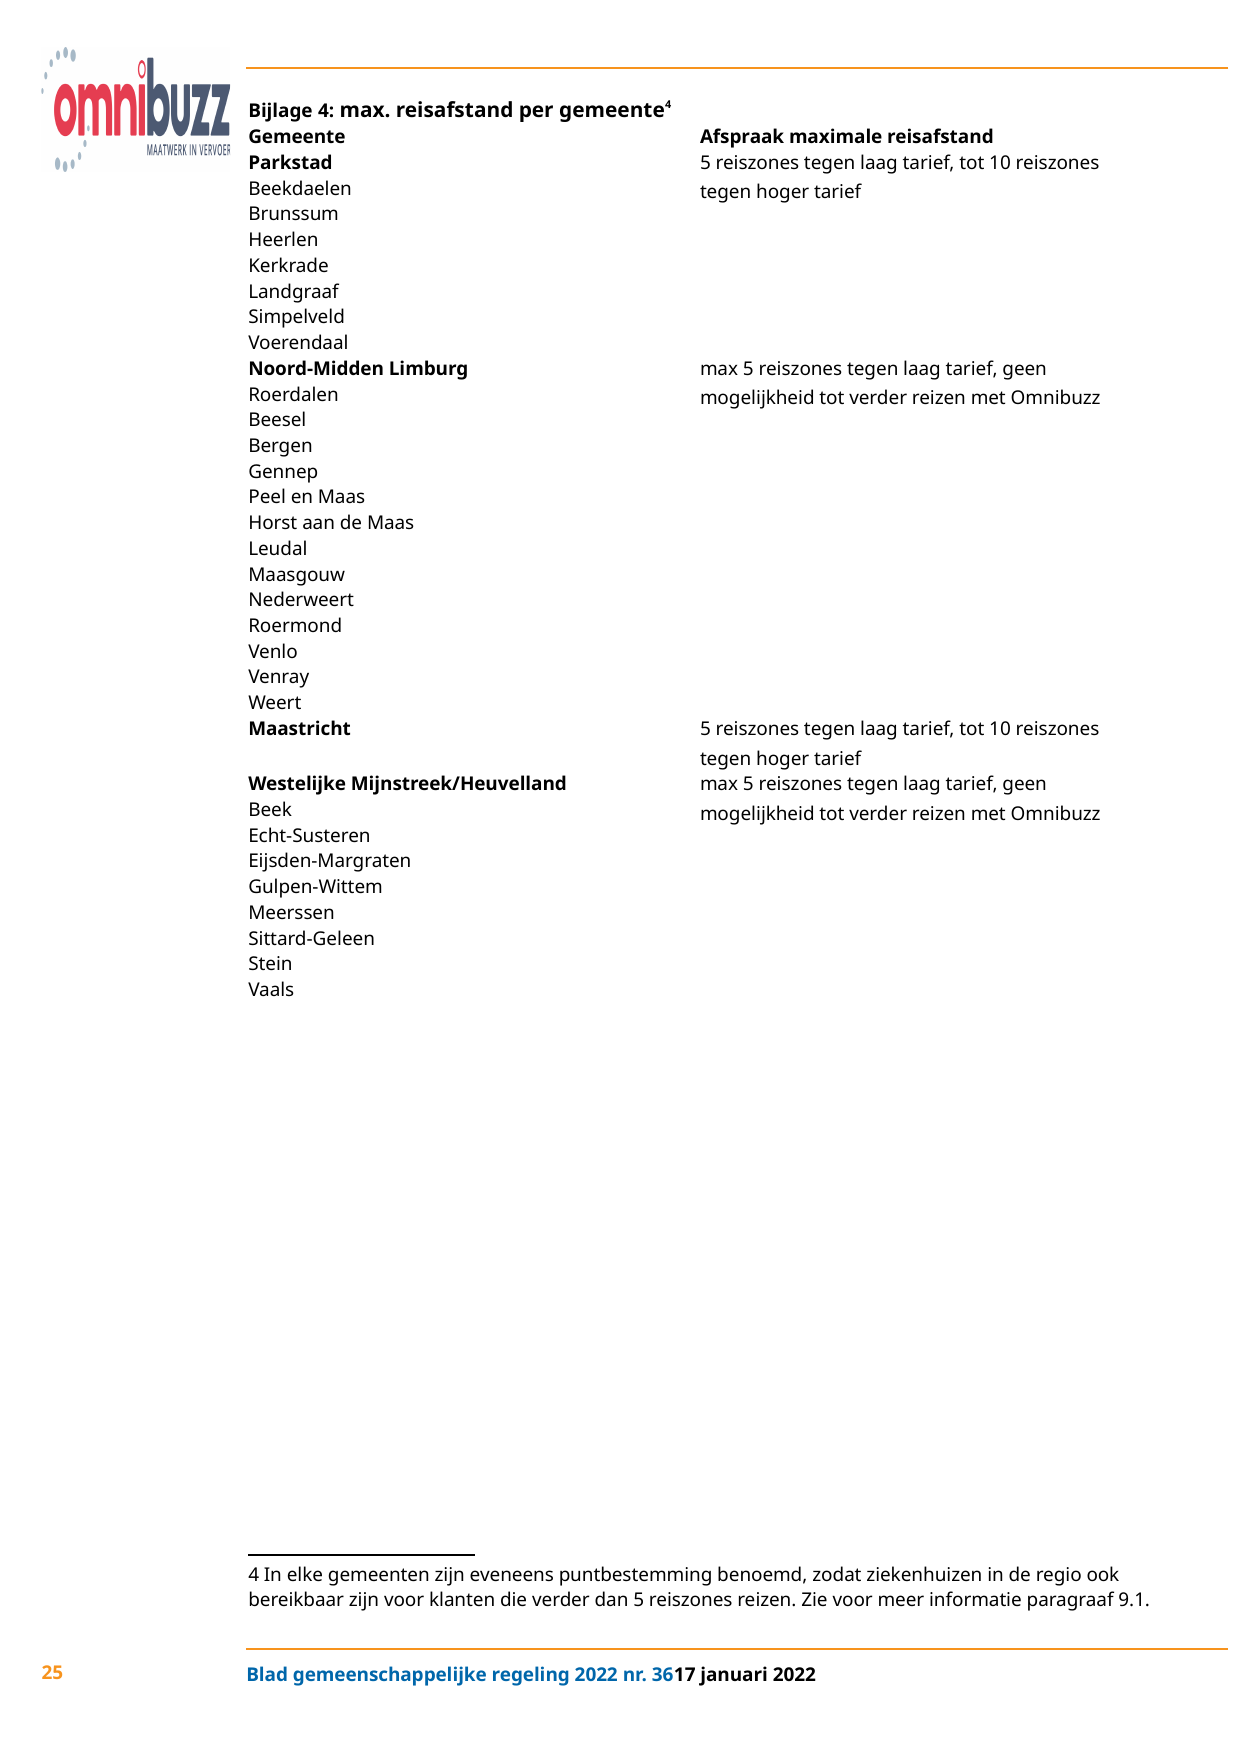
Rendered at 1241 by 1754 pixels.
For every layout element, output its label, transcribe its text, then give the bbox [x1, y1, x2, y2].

table_cell Voerendaal [248, 329, 700, 355]
table_cell Westelijke Mijnstreek/Heuvelland [248, 771, 700, 796]
text In elke gemeenten zijn eveneens puntbestemming benoemd, zodat ziekenhuizen in de regio ook bereikbaar zijn voor klanten die verder dan 5 reiszones reizen. Zie voor meer informatie paragraaf 9.1. [248, 1561, 1152, 1612]
table_cell 5 reiszones tegen laag tarief, tot 10 reiszones tegen hoger tarief [700, 715, 1152, 771]
table_cell Brunssum [248, 201, 700, 226]
table_cell Nederweert [248, 587, 700, 612]
table_cell Roermond [248, 612, 700, 638]
table_cell Noord-Midden Limburg [248, 355, 700, 381]
table_cell Gennep [248, 458, 700, 484]
table_cell Beek [248, 796, 700, 822]
table_cell Vaals [248, 976, 700, 1002]
table_cell Maasgouw [248, 561, 700, 587]
table_cell 5 reiszones tegen laag tarief, tot 10 reiszones tegen hoger tarief [700, 149, 1152, 355]
table_cell Maastricht [248, 715, 700, 771]
table_header Afspraak maximale reisafstand [700, 124, 1152, 149]
table_cell Eijsden-Margraten [248, 848, 700, 873]
table_cell Venray [248, 664, 700, 689]
table_cell Beekdaelen [248, 175, 700, 201]
table_cell Horst aan de Maas [248, 509, 700, 535]
table_cell max 5 reiszones tegen laag tarief, geen mogelijkheid tot verder reizen met Omnibuzz [700, 355, 1152, 715]
picture [41, 47, 231, 172]
table_cell Gulpen-Wittem [248, 874, 700, 899]
table_cell Meerssen [248, 899, 700, 925]
table_cell Landgraaf [248, 278, 700, 303]
text Bijlage 4: max. reisafstand per gemeente [248, 95, 1152, 123]
table_cell Stein [248, 951, 700, 976]
table_cell max 5 reiszones tegen laag tarief, geen mogelijkheid tot verder reizen met Omnibuzz [700, 771, 1152, 1002]
table_cell Parkstad [248, 149, 700, 175]
table_cell Kerkrade [248, 252, 700, 278]
table_cell Simpelveld [248, 304, 700, 329]
table_cell Heerlen [248, 226, 700, 252]
table_cell Leudal [248, 535, 700, 561]
table_cell Bergen [248, 432, 700, 458]
table_header Gemeente [248, 124, 700, 149]
table_cell Weert [248, 690, 700, 715]
table_cell Echt-Susteren [248, 822, 700, 848]
table_cell Venlo [248, 638, 700, 664]
table_cell Peel en Maas [248, 484, 700, 509]
table_cell Sittard-Geleen [248, 925, 700, 951]
table_cell Beesel [248, 406, 700, 432]
table_cell Roerdalen [248, 381, 700, 406]
